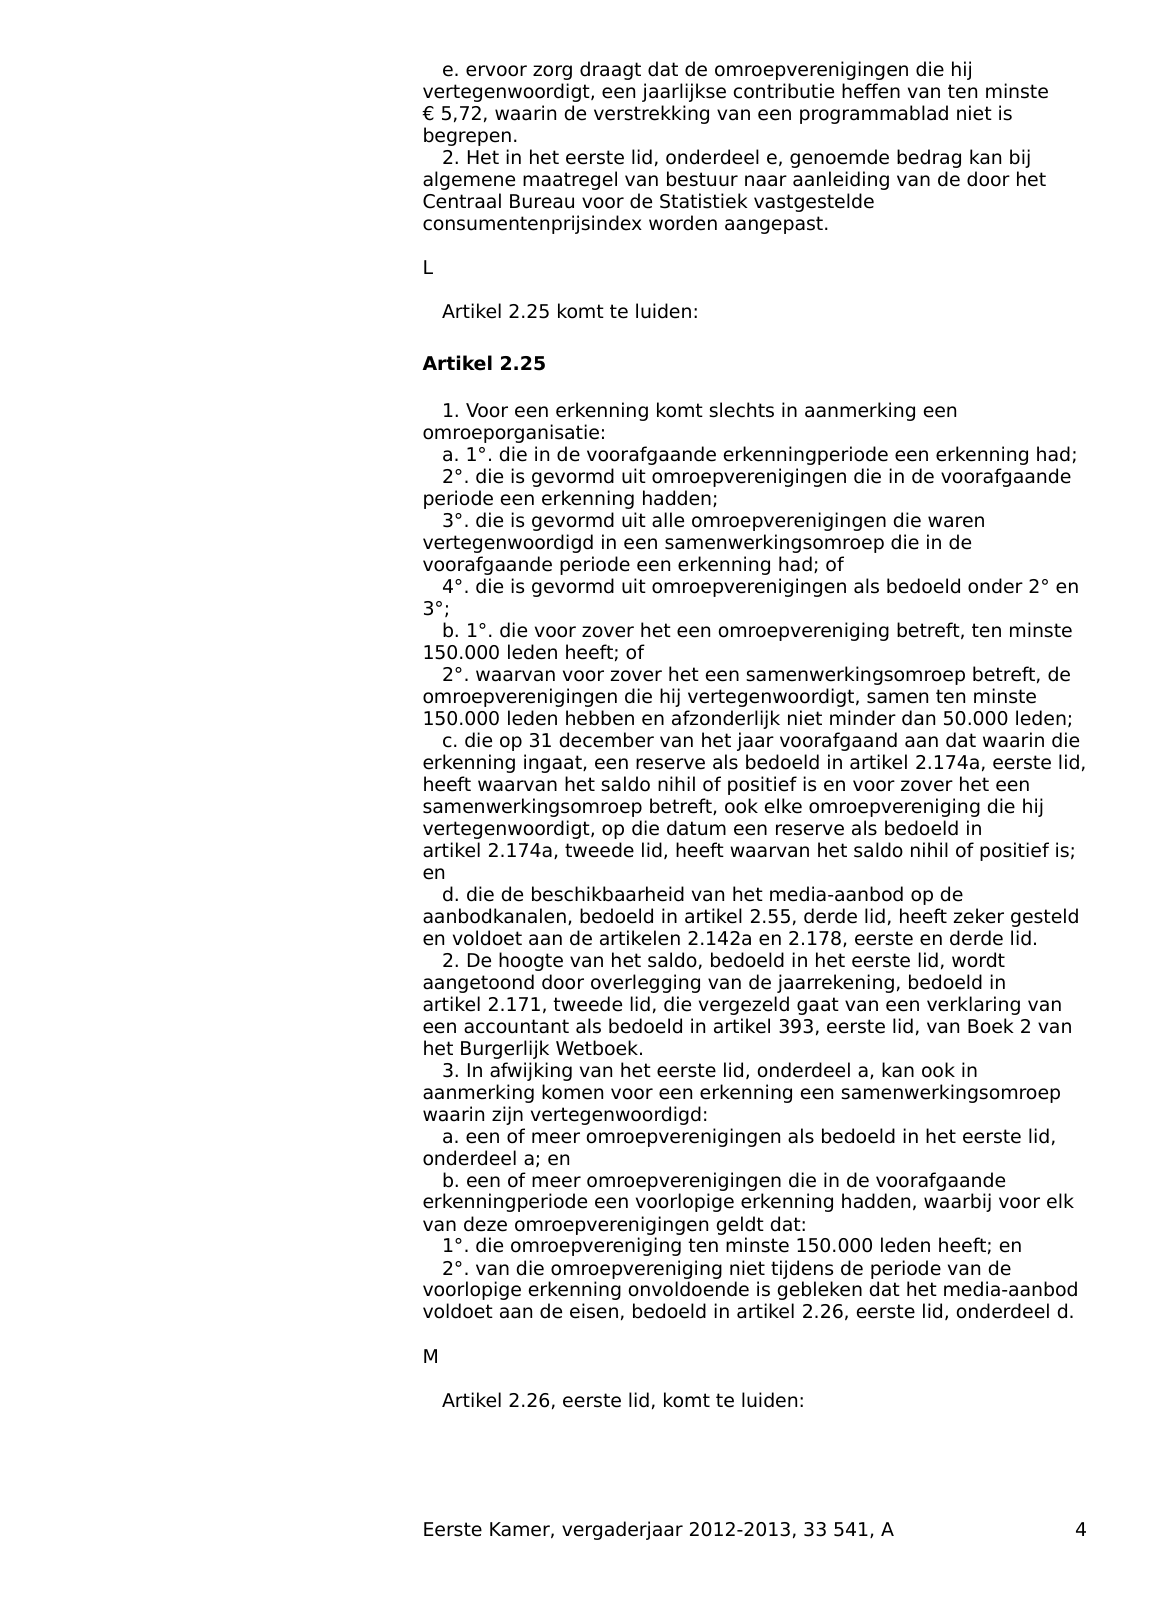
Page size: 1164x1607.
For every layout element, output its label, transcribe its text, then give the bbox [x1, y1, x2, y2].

text 2°. waarvan voor zover het een samenwerkingsomroep betreft, de omroepverenigingen die hij vertegenwoordigt, samen ten minste 150.000 leden hebben en afzonderlijk niet minder dan 50.000 leden; [422, 664, 1087, 730]
text 1. Voor een erkenning komt slechts in aanmerking een omroeporganisatie: [422, 400, 1087, 444]
text a. 1°. die in de voorafgaande erkenningperiode een erkenning had; [422, 444, 1087, 466]
text 4°. die is gevormd uit omroepverenigingen als bedoeld onder 2° en 3°; [422, 576, 1087, 620]
text 2. De hoogte van het saldo, bedoeld in het eerste lid, wordt aangetoond door overlegging van de jaarrekening, bedoeld in artikel 2.171, tweede lid, die vergezeld gaat van een verklaring van een accountant als bedoeld in artikel 393, eerste lid, van Boek 2 van het Burgerlijk Wetboek. [422, 950, 1087, 1059]
text e. ervoor zorg draagt dat de omroepverenigingen die hij vertegenwoordigt, een jaarlijkse contributie heffen van ten minste € 5,72, waarin de verstrekking van een programmablad niet is begrepen. [422, 59, 1087, 147]
text 2. Het in het eerste lid, onderdeel e, genoemde bedrag kan bij algemene maatregel van bestuur naar aanleiding van de door het Centraal Bureau voor de Statistiek vastgestelde consumentenprijsindex worden aangepast. [422, 147, 1087, 235]
text b. een of meer omroepverenigingen die in de voorafgaande erkenningperiode een voorlopige erkenning hadden, waarbij voor elk van deze omroepverenigingen geldt dat: [422, 1169, 1087, 1235]
text L [422, 257, 1087, 279]
text 2°. die is gevormd uit omroepverenigingen die in de voorafgaande periode een erkenning hadden; [422, 466, 1087, 510]
text a. een of meer omroepverenigingen als bedoeld in het eerste lid, onderdeel a; en [422, 1126, 1087, 1169]
subtitle Artikel 2.25 [422, 353, 1087, 375]
text Artikel 2.25 komt te luiden: [422, 301, 1087, 323]
text 1°. die omroepvereniging ten minste 150.000 leden heeft; en [422, 1235, 1087, 1257]
text d. die de beschikbaarheid van het media-aanbod op de aanbodkanalen, bedoeld in artikel 2.55, derde lid, heeft zeker gesteld en voldoet aan de artikelen 2.142a en 2.178, eerste en derde lid. [422, 884, 1087, 950]
text Artikel 2.26, eerste lid, komt te luiden: [422, 1390, 1087, 1412]
text b. 1°. die voor zover het een omroepvereniging betreft, ten minste 150.000 leden heeft; of [422, 620, 1087, 664]
text c. die op 31 december van het jaar voorafgaand aan dat waarin die erkenning ingaat, een reserve als bedoeld in artikel 2.174a, eerste lid, heeft waarvan het saldo nihil of positief is en voor zover het een samenwerkingsomroep betreft, ook elke omroepvereniging die hij vertegenwoordigt, op die datum een reserve als bedoeld in artikel 2.174a, tweede lid, heeft waarvan het saldo nihil of positief is; en [422, 730, 1087, 884]
text M [422, 1346, 1087, 1367]
text 3. In afwijking van het eerste lid, onderdeel a, kan ook in aanmerking komen voor een erkenning een samenwerkingsomroep waarin zijn vertegenwoordigd: [422, 1059, 1087, 1126]
text 2°. van die omroepvereniging niet tijdens de periode van de voorlopige erkenning onvoldoende is gebleken dat het media-aanbod voldoet aan de eisen, bedoeld in artikel 2.26, eerste lid, onderdeel d. [422, 1257, 1087, 1323]
text 3°. die is gevormd uit alle omroepverenigingen die waren vertegenwoordigd in een samenwerkingsomroep die in de voorafgaande periode een erkenning had; of [422, 510, 1087, 576]
